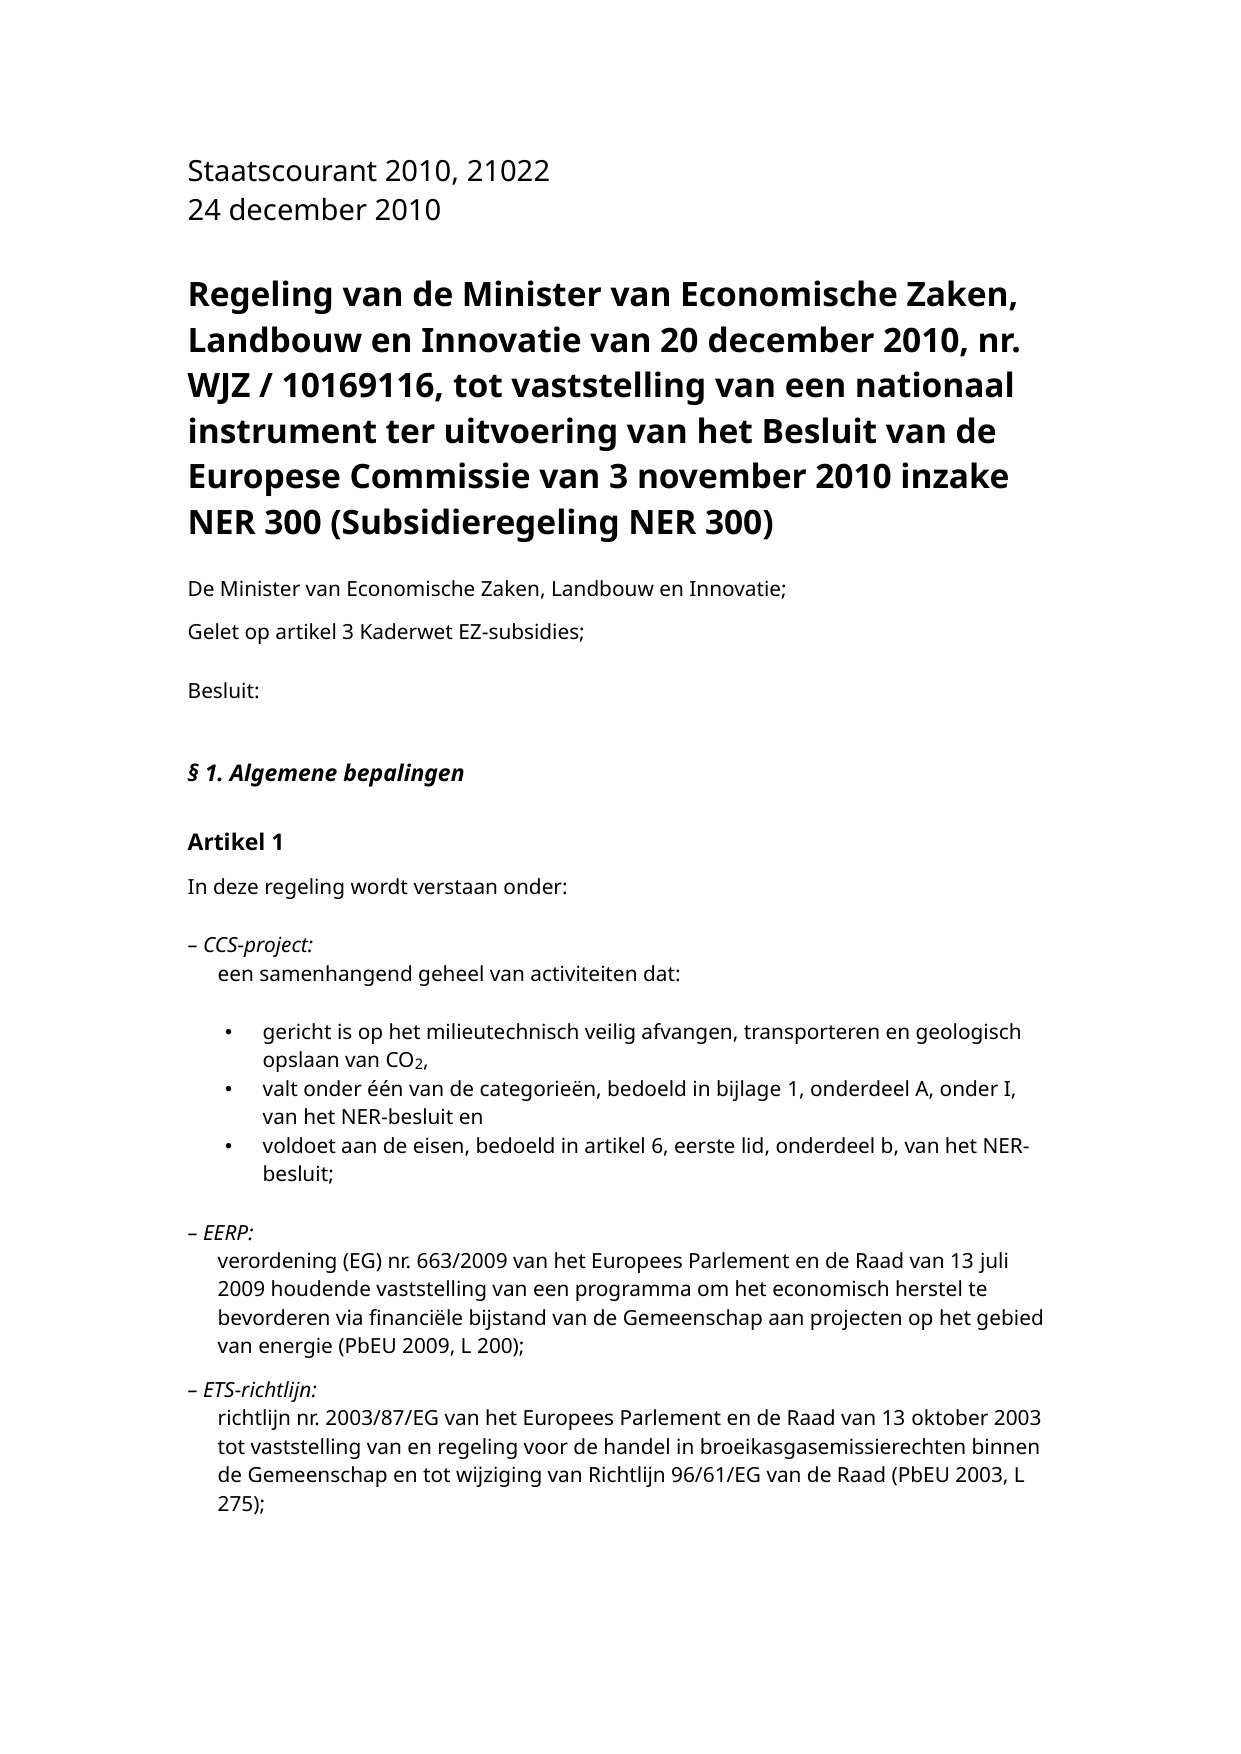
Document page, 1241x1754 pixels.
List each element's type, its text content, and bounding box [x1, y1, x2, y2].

text verordening (EG) nr. 663/2009 van het Europees Parlement en de Raad van 13 juli 2009 houdende vaststelling van een programma om het economisch herstel te bevorderen via financiële bijstand van de Gemeenschap aan projecten op het gebied van energie (PbEU 2009, L 200); [217, 1246, 1053, 1360]
text een samenhangend geheel van activiteiten dat: [217, 959, 1053, 987]
subtitle Artikel 1 [187, 826, 1053, 857]
text Gelet op artikel 3 Kaderwet EZ-subsidies; [187, 617, 1053, 646]
text Besluit: [187, 676, 1053, 704]
text In deze regeling wordt verstaan onder: [187, 872, 1053, 900]
text 24 december 2010 [187, 190, 1053, 229]
list gericht is op het milieutechnisch veilig afvangen, transporteren en geologisch opslaan van CO2, [225, 1017, 1053, 1074]
text – EERP: [187, 1218, 1053, 1246]
text – ETS-richtlijn: [187, 1375, 1053, 1403]
list voldoet aan de eisen, bedoeld in artikel 6, eerste lid, onderdeel b, van het NER-besluit; [225, 1131, 1053, 1188]
text De Minister van Economische Zaken, Landbouw en Innovatie; [187, 574, 1053, 602]
subtitle § 1. Algemene bepalingen [187, 757, 1053, 788]
text – CCS-project: [187, 930, 1053, 959]
subtitle Regeling van de Minister van Economische Zaken, Landbouw en Innovatie van 20 december 2010, nr. WJZ / 10169116, tot vaststelling van een nationaal instrument ter uitvoering van het Besluit van de Europese Commissie van 3 november 2010 inzake NER 300 (Subsidieregeling NER 300) [187, 271, 1053, 544]
text Staatscourant 2010, 21022 [187, 150, 1053, 190]
list valt onder één van de categorieën, bedoeld in bijlage 1, onderdeel A, onder I, van het NER-besluit en [225, 1074, 1053, 1131]
text richtlijn nr. 2003/87/EG van het Europees Parlement en de Raad van 13 oktober 2003 tot vaststelling van en regeling voor de handel in broeikasgasemissierechten binnen de Gemeenschap en tot wijziging van Richtlijn 96/61/EG van de Raad (PbEU 2003, L 275); [217, 1403, 1053, 1517]
